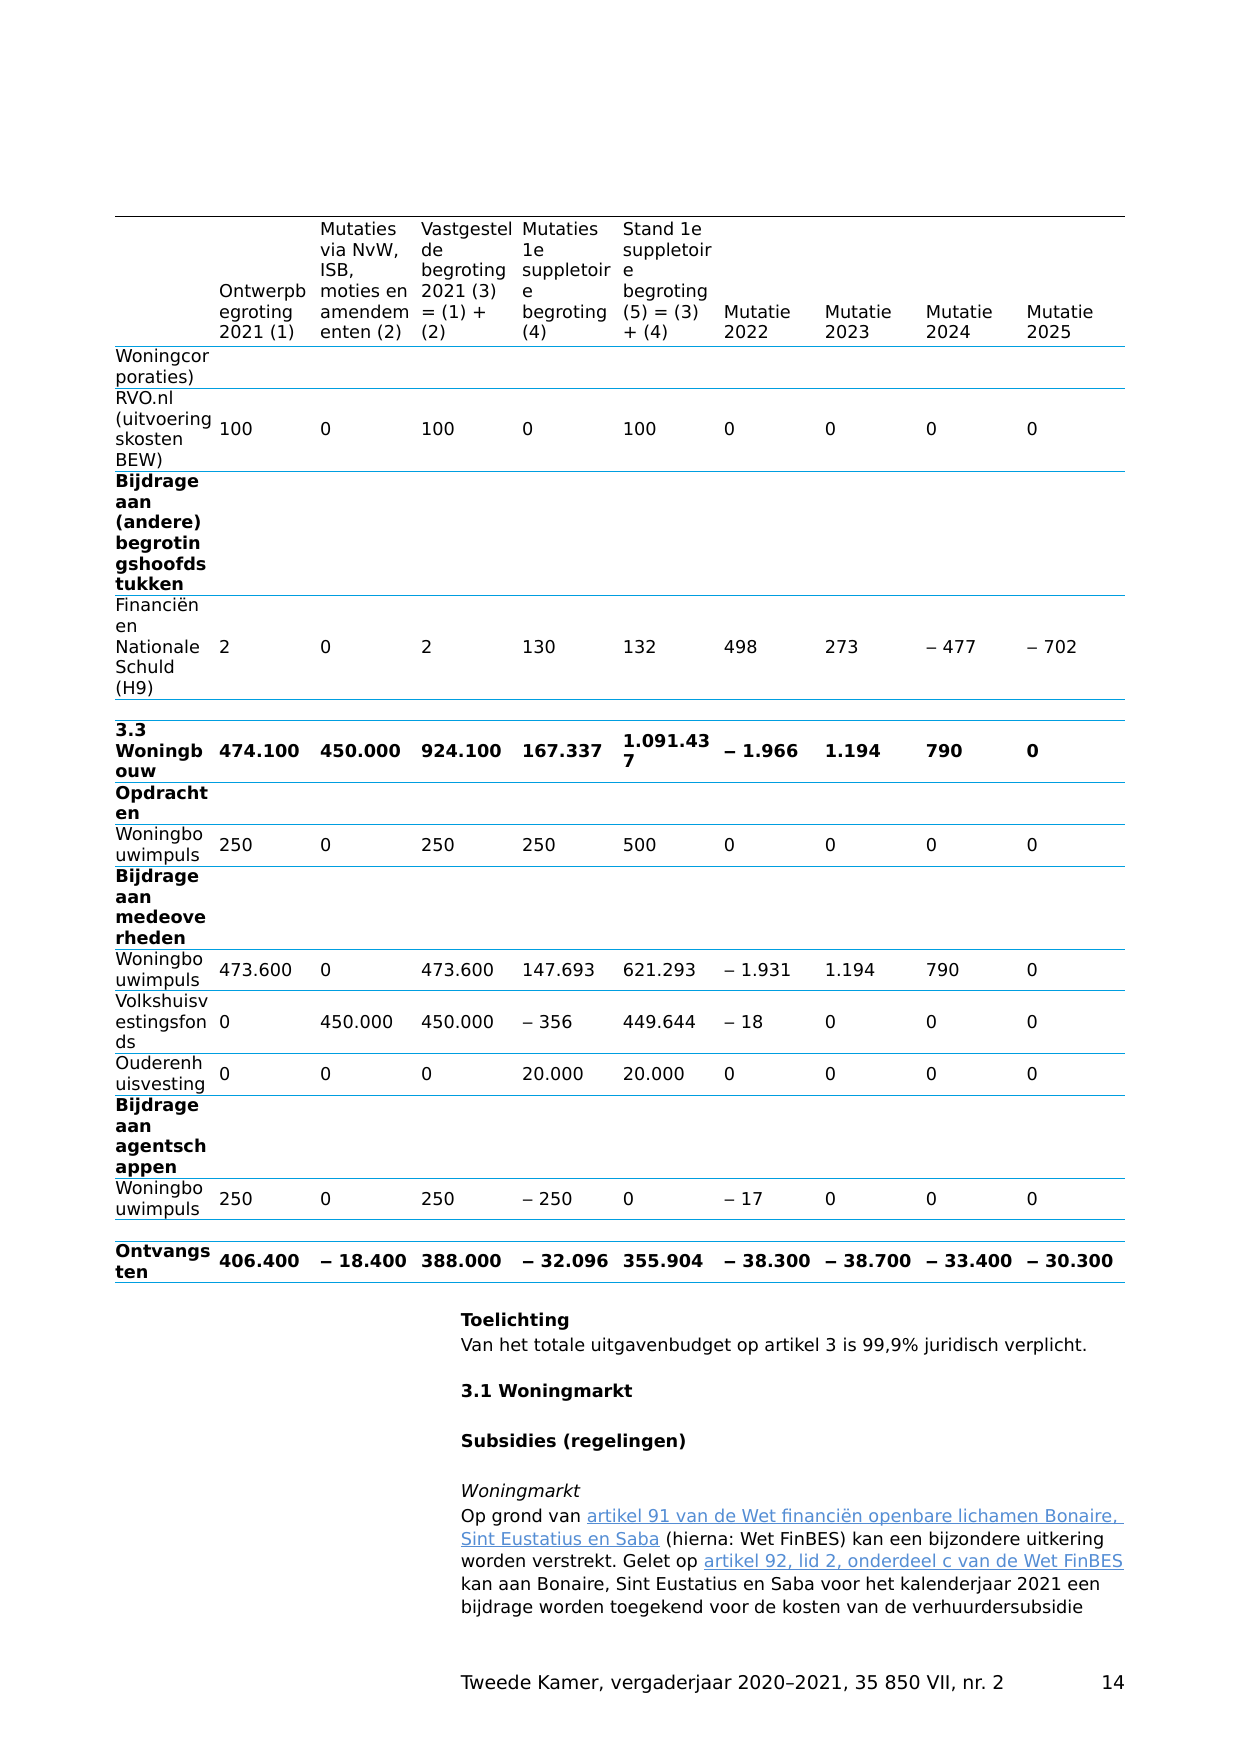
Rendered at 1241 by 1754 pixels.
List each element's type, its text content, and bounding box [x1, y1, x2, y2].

table_cell 0 [1024, 991, 1125, 1053]
table_cell 0 [216, 991, 317, 1053]
table_cell [923, 700, 1023, 720]
table_cell Financiën en Nationale Schuld (H9) [115, 596, 216, 698]
table_cell 0 [317, 389, 418, 471]
table_cell [620, 347, 721, 388]
table_cell Vastgestelde begroting 2021 (3) = (1) + (2) [418, 217, 519, 346]
table_cell [822, 347, 923, 388]
table_cell 0 [923, 825, 1023, 866]
text Op grond van artikel 91 van de Wet financiën openbare lichamen Bonaire, Sint Eustatius en Saba (hierna: Wet FinBES) kan een bijzondere uitkering worden verstrekt. Gelet op artikel 92, lid 2, onderdeel c van de Wet FinBES kan aan Bonaire, Sint Eustatius en Saba voor het kalenderjaar 2021 een bijdrage worden toegekend voor de kosten van de verhuurdersubsidie [461, 1504, 1125, 1618]
table_cell 132 [620, 596, 721, 698]
table_cell [519, 700, 620, 720]
table_cell [216, 1220, 317, 1241]
table_cell [822, 1220, 923, 1241]
table_cell 250 [418, 1179, 519, 1219]
table_cell 0 [721, 1054, 822, 1094]
table_cell [822, 867, 923, 949]
text Toelichting [461, 1308, 1125, 1331]
table_cell [115, 1220, 216, 1241]
table_cell [923, 867, 1023, 949]
table_cell [519, 347, 620, 388]
table_cell Mutatie 2022 [721, 217, 822, 346]
table_cell 621.293 [620, 950, 721, 990]
text Subsidies (regelingen) [461, 1429, 1125, 1452]
table_cell [721, 347, 822, 388]
table_cell [822, 1096, 923, 1178]
table_cell Bijdrage aan (andere) begrotingshoofdstukken [115, 472, 216, 595]
table_cell 0 [216, 1054, 317, 1094]
table_cell Ouderenhuisvesting [115, 1054, 216, 1094]
table_cell 0 [317, 596, 418, 698]
table_cell 0 [822, 389, 923, 471]
table_cell 450.000 [418, 991, 519, 1053]
table_cell 388.000 [418, 1242, 519, 1282]
table_cell 1.194 [822, 721, 923, 782]
table_cell [721, 472, 822, 595]
table_cell [418, 783, 519, 824]
table_cell [418, 867, 519, 949]
table_cell Opdrachten [115, 783, 216, 824]
table_cell 0 [721, 825, 822, 866]
table_cell 0 [317, 825, 418, 866]
table_cell Stand 1e suppletoire begroting (5) = (3) + (4) [620, 217, 721, 346]
table_cell 449.644 [620, 991, 721, 1053]
table_cell Bijdrage aan agentschappen [115, 1096, 216, 1178]
table_cell 0 [620, 1179, 721, 1219]
table_cell [418, 1220, 519, 1241]
table_cell [822, 783, 923, 824]
table_cell [822, 700, 923, 720]
table_cell Ontvangsten [115, 1242, 216, 1282]
text Van het totale uitgavenbudget op artikel 3 is 99,9% juridisch verplicht. [461, 1333, 1125, 1356]
table_cell ‒ 17 [721, 1179, 822, 1219]
table_cell 1.194 [822, 950, 923, 990]
table_cell ‒ 33.400 [923, 1242, 1023, 1282]
table_cell [1024, 472, 1125, 595]
table_cell 273 [822, 596, 923, 698]
table_cell 250 [216, 825, 317, 866]
table_cell [317, 700, 418, 720]
table_cell 100 [620, 389, 721, 471]
table_cell 250 [216, 1179, 317, 1219]
table_cell [519, 867, 620, 949]
table_cell 2 [216, 596, 317, 698]
table_cell [1024, 867, 1125, 949]
table_cell ‒ 30.300 [1024, 1242, 1125, 1282]
table_cell 473.600 [418, 950, 519, 990]
table_cell 0 [1024, 389, 1125, 471]
table_cell [620, 1096, 721, 1178]
table_cell 3.3 Woningbouw [115, 721, 216, 782]
table_cell 0 [1024, 1179, 1125, 1219]
table_cell [721, 700, 822, 720]
table_cell [216, 1096, 317, 1178]
table_cell [1024, 1096, 1125, 1178]
table_cell 0 [317, 1054, 418, 1094]
table_cell [1024, 1220, 1125, 1241]
table_cell Mutatie 2023 [822, 217, 923, 346]
table_cell [620, 1220, 721, 1241]
table_cell 790 [923, 950, 1023, 990]
table_cell 100 [418, 389, 519, 471]
table_cell 498 [721, 596, 822, 698]
table_cell [317, 1220, 418, 1241]
table_cell Mutaties via NvW, ISB, moties en amendementen (2) [317, 217, 418, 346]
table_cell ‒ 32.096 [519, 1242, 620, 1282]
table_cell [1024, 700, 1125, 720]
table_cell [216, 867, 317, 949]
table_cell [418, 472, 519, 595]
table_cell 0 [822, 825, 923, 866]
table_cell 1.091.437 [620, 721, 721, 782]
table_cell Ontwerpbegroting 2021 (1) [216, 217, 317, 346]
table_cell 20.000 [620, 1054, 721, 1094]
table_cell [923, 1220, 1023, 1241]
table_cell [620, 472, 721, 595]
table_cell 0 [721, 389, 822, 471]
table_cell [317, 867, 418, 949]
table_cell RVO.nl (uitvoeringskosten BEW) [115, 389, 216, 471]
table_cell 0 [1024, 825, 1125, 866]
table_cell 250 [519, 825, 620, 866]
table_cell [923, 347, 1023, 388]
table_cell Bijdrage aan medeoverheden [115, 867, 216, 949]
table_cell 0 [317, 1179, 418, 1219]
table_cell 924.100 [418, 721, 519, 782]
table_cell ‒ 38.300 [721, 1242, 822, 1282]
table_cell 474.100 [216, 721, 317, 782]
table_cell 473.600 [216, 950, 317, 990]
table_cell 450.000 [317, 721, 418, 782]
table_cell [418, 700, 519, 720]
table_cell [317, 1096, 418, 1178]
table_cell [1024, 783, 1125, 824]
table_cell 0 [822, 991, 923, 1053]
table_cell [519, 783, 620, 824]
table_cell [721, 1096, 822, 1178]
table_cell 355.904 [620, 1242, 721, 1282]
table_cell 100 [216, 389, 317, 471]
table_cell ‒ 18 [721, 991, 822, 1053]
table_cell 0 [1024, 721, 1125, 782]
table_cell Mutatie 2024 [923, 217, 1023, 346]
table_cell ‒ 250 [519, 1179, 620, 1219]
table_cell [620, 783, 721, 824]
table_cell [721, 783, 822, 824]
table_cell ‒ 702 [1024, 596, 1125, 698]
table_cell [317, 472, 418, 595]
table_cell ‒ 477 [923, 596, 1023, 698]
table_cell Woningbouwimpuls [115, 950, 216, 990]
table_cell [418, 1096, 519, 1178]
table_cell ‒ 38.700 [822, 1242, 923, 1282]
table_cell 0 [1024, 1054, 1125, 1094]
table_cell ‒ 356 [519, 991, 620, 1053]
table_cell ‒ 1.931 [721, 950, 822, 990]
table_cell [519, 472, 620, 595]
table_cell 0 [923, 991, 1023, 1053]
table_cell 790 [923, 721, 1023, 782]
table_cell Woningcorporaties) [115, 347, 216, 388]
table_cell [519, 1096, 620, 1178]
table_cell [620, 867, 721, 949]
table_cell Woningbouwimpuls [115, 1179, 216, 1219]
table_cell [1024, 347, 1125, 388]
table_cell [216, 783, 317, 824]
table_cell [216, 700, 317, 720]
table_cell 0 [923, 1054, 1023, 1094]
table_cell 0 [822, 1179, 923, 1219]
table_cell [923, 1096, 1023, 1178]
table_cell Volkshuisvestingsfonds [115, 991, 216, 1053]
table_cell 0 [822, 1054, 923, 1094]
text Woningmarkt [461, 1479, 1125, 1502]
table_cell 20.000 [519, 1054, 620, 1094]
table_cell 147.693 [519, 950, 620, 990]
table_cell 0 [1024, 950, 1125, 990]
table_cell 406.400 [216, 1242, 317, 1282]
table_cell Woningbouwimpuls [115, 825, 216, 866]
table_cell [115, 700, 216, 720]
text 3.1 Woningmarkt [461, 1379, 1125, 1402]
table_cell 450.000 [317, 991, 418, 1053]
table_cell [519, 1220, 620, 1241]
table_cell 0 [923, 389, 1023, 471]
table_cell [721, 1220, 822, 1241]
table_cell ‒ 18.400 [317, 1242, 418, 1282]
table_cell [317, 783, 418, 824]
table_cell [620, 700, 721, 720]
table_cell [115, 217, 216, 346]
table_cell 0 [519, 389, 620, 471]
table_cell Mutatie 2025 [1024, 217, 1125, 346]
table_cell 130 [519, 596, 620, 698]
table_cell [418, 347, 519, 388]
table_cell [317, 347, 418, 388]
table_cell [923, 472, 1023, 595]
table_cell 0 [418, 1054, 519, 1094]
table_cell 500 [620, 825, 721, 866]
table_cell 0 [923, 1179, 1023, 1219]
table_cell [216, 347, 317, 388]
table_cell 250 [418, 825, 519, 866]
table_cell [216, 472, 317, 595]
table_cell [721, 867, 822, 949]
table_header Tabel 7 Budgettaire gevolgen van beleid artikel 3 Woningmarkt (bedragen x € 1.000) [115, 191, 1125, 216]
table_cell 2 [418, 596, 519, 698]
table_cell [923, 783, 1023, 824]
table_cell ‒ 1.966 [721, 721, 822, 782]
table_cell 0 [317, 950, 418, 990]
table_cell [822, 472, 923, 595]
table_cell Mutaties 1e suppletoire begroting (4) [519, 217, 620, 346]
table_cell 167.337 [519, 721, 620, 782]
